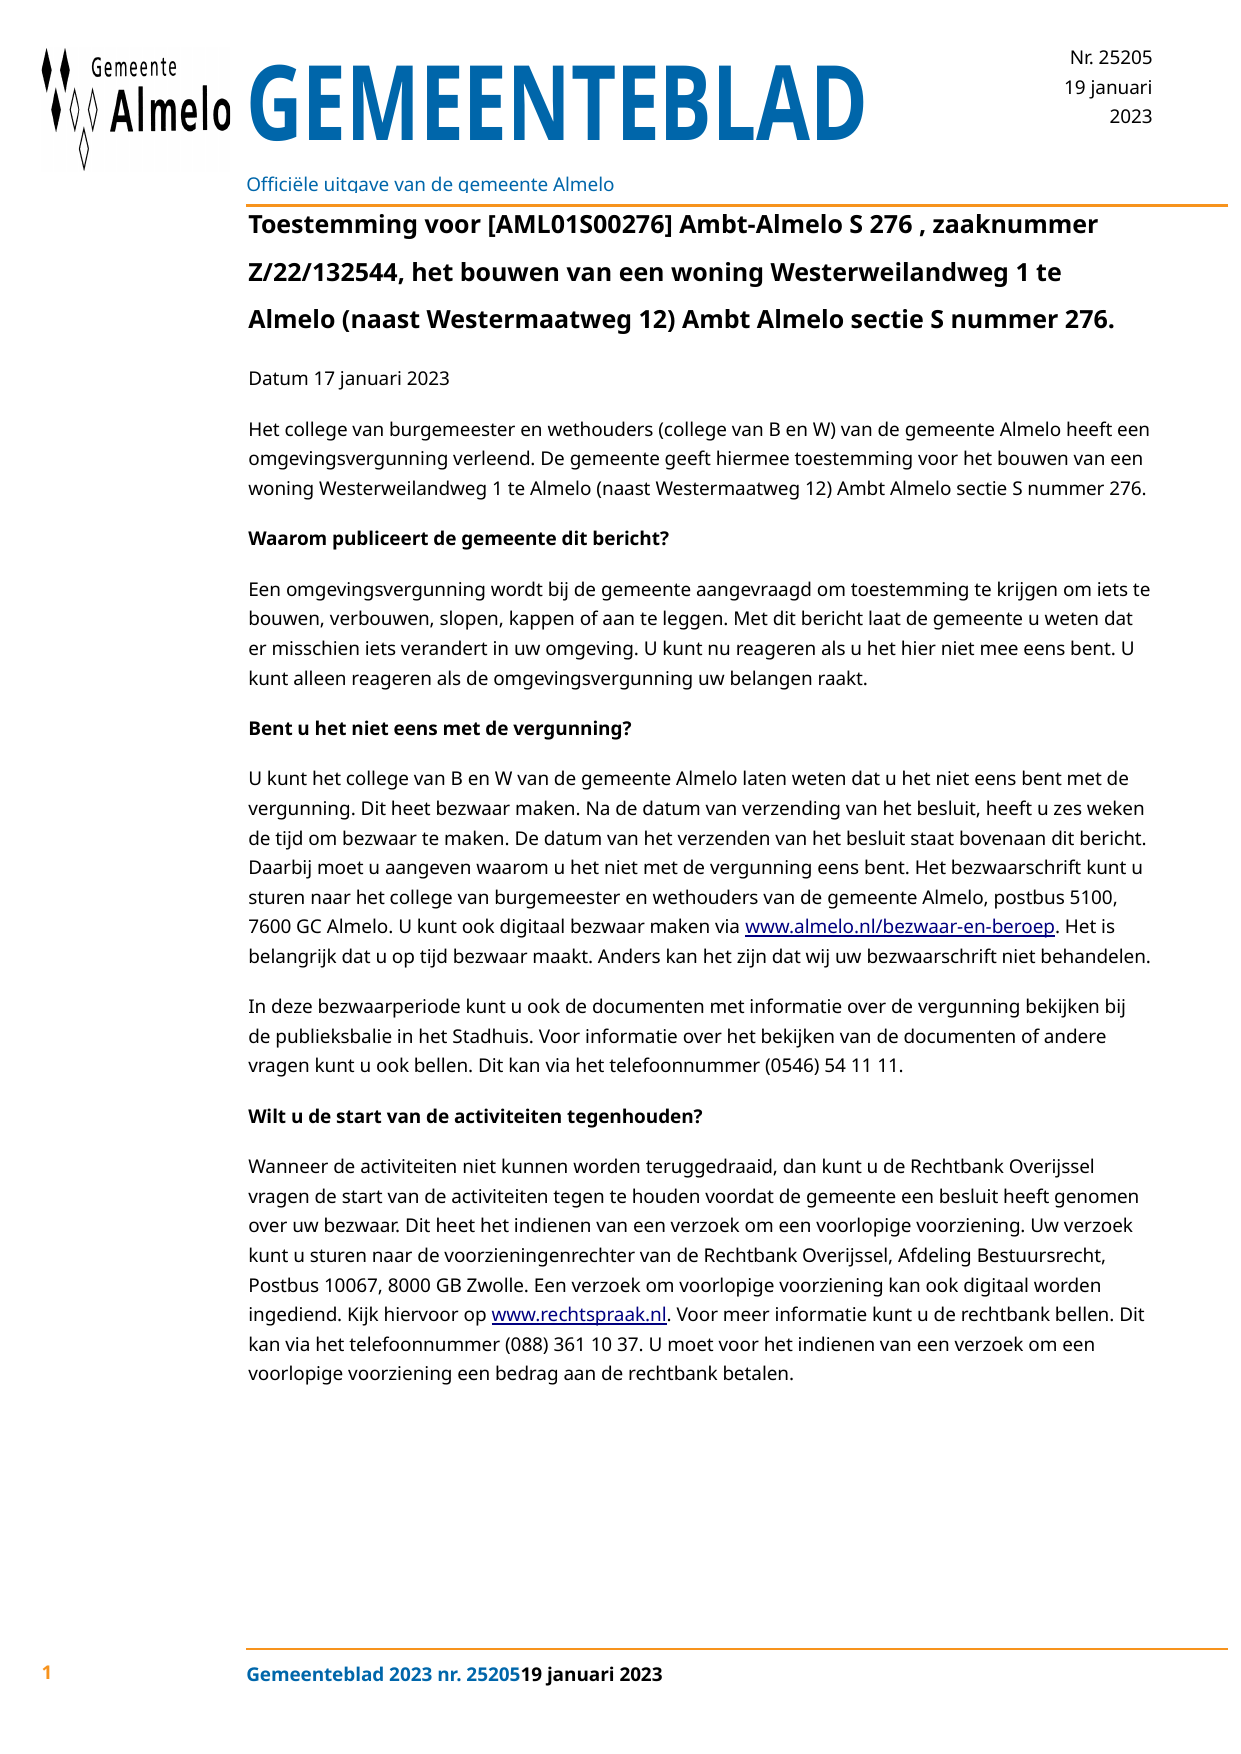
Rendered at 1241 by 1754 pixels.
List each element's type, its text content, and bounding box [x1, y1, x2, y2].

text Waarom publiceert de gemeente dit bericht? [248, 526, 1152, 551]
text Een omgevingsvergunning wordt bij de gemeente aangevraagd om toestemming te krijgen om iets te bouwen, verbouwen, slopen, kappen of aan te leggen. Met dit bericht laat de gemeente u weten dat er misschien iets verandert in uw omgeving. U kunt nu reageren als u het hier niet mee eens bent. U kunt alleen reageren als de omgevingsvergunning uw belangen raakt. [248, 576, 1152, 690]
text Wilt u de start van de activiteiten tegenhouden? [248, 1103, 1152, 1129]
text Het college van burgemeester en wethouders (college van B en W) van de gemeente Almelo heeft een omgevingsvergunning verleend. De gemeente geeft hiermee toestemming voor het bouwen van een woning Westerweilandweg 1 te Almelo (naast Westermaatweg 12) Ambt Almelo sectie S nummer 276. [248, 416, 1152, 501]
text Toestemming voor [AML01S00276] Ambt-Almelo S 276 , zaaknummer Z/22/132544, het bouwen van een woning Westerweilandweg 1 te Almelo (naast Westermaatweg 12) Ambt Almelo sectie S nummer 276. [248, 207, 1152, 336]
text Datum 17 januari 2023 [248, 366, 1152, 391]
text In deze bezwaarperiode kunt u ook de documenten met informatie over de vergunning bekijken bij de publieksbalie in het Stadhuis. Voor informatie over het bekijken van de documenten of andere vragen kunt u ook bellen. Dit kan via het telefoonnummer (0546) 54 11 11. [248, 993, 1152, 1078]
text Wanneer de activiteiten niet kunnen worden teruggedraaid, dan kunt u de Rechtbank Overijssel vragen de start van de activiteiten tegen te houden voordat de gemeente een besluit heeft genomen over uw bezwaar. Dit heet het indienen van een verzoek om een voorlopige voorziening. Uw verzoek kunt u sturen naar de voorzieningenrechter van de Rechtbank Overijssel, Afdeling Bestuursrecht, Postbus 10067, 8000 GB Zwolle. Een verzoek om voorlopige voorziening kan ook digitaal worden ingediend. Kijk hiervoor op www.rechtspraak.nl. Voor meer informatie kunt u de rechtbank bellen. Dit kan via het telefoonnummer (088) 361 10 37. U moet voor het indienen van een verzoek om een voorlopige voorziening een bedrag aan de rechtbank betalen. [248, 1153, 1152, 1386]
text Bent u het niet eens met de vergunning? [248, 715, 1152, 741]
picture [41, 47, 231, 172]
text U kunt het college van B en W van de gemeente Almelo laten weten dat u het niet eens bent met de vergunning. Dit heet bezwaar maken. Na de datum van verzending van het besluit, heeft u zes weken de tijd om bezwaar te maken. De datum van het verzenden van het besluit staat bovenaan dit bericht. Daarbij moet u aangeven waarom u het niet met de vergunning eens bent. Het bezwaarschrift kunt u sturen naar het college van burgemeester en wethouders van de gemeente Almelo, postbus 5100, 7600 GC Almelo. U kunt ook digitaal bezwaar maken via www.almelo.nl/bezwaar-en-beroep. Het is belangrijk dat u op tijd bezwaar maakt. Anders kan het zijn dat wij uw bezwaarschrift niet behandelen. [248, 766, 1152, 969]
